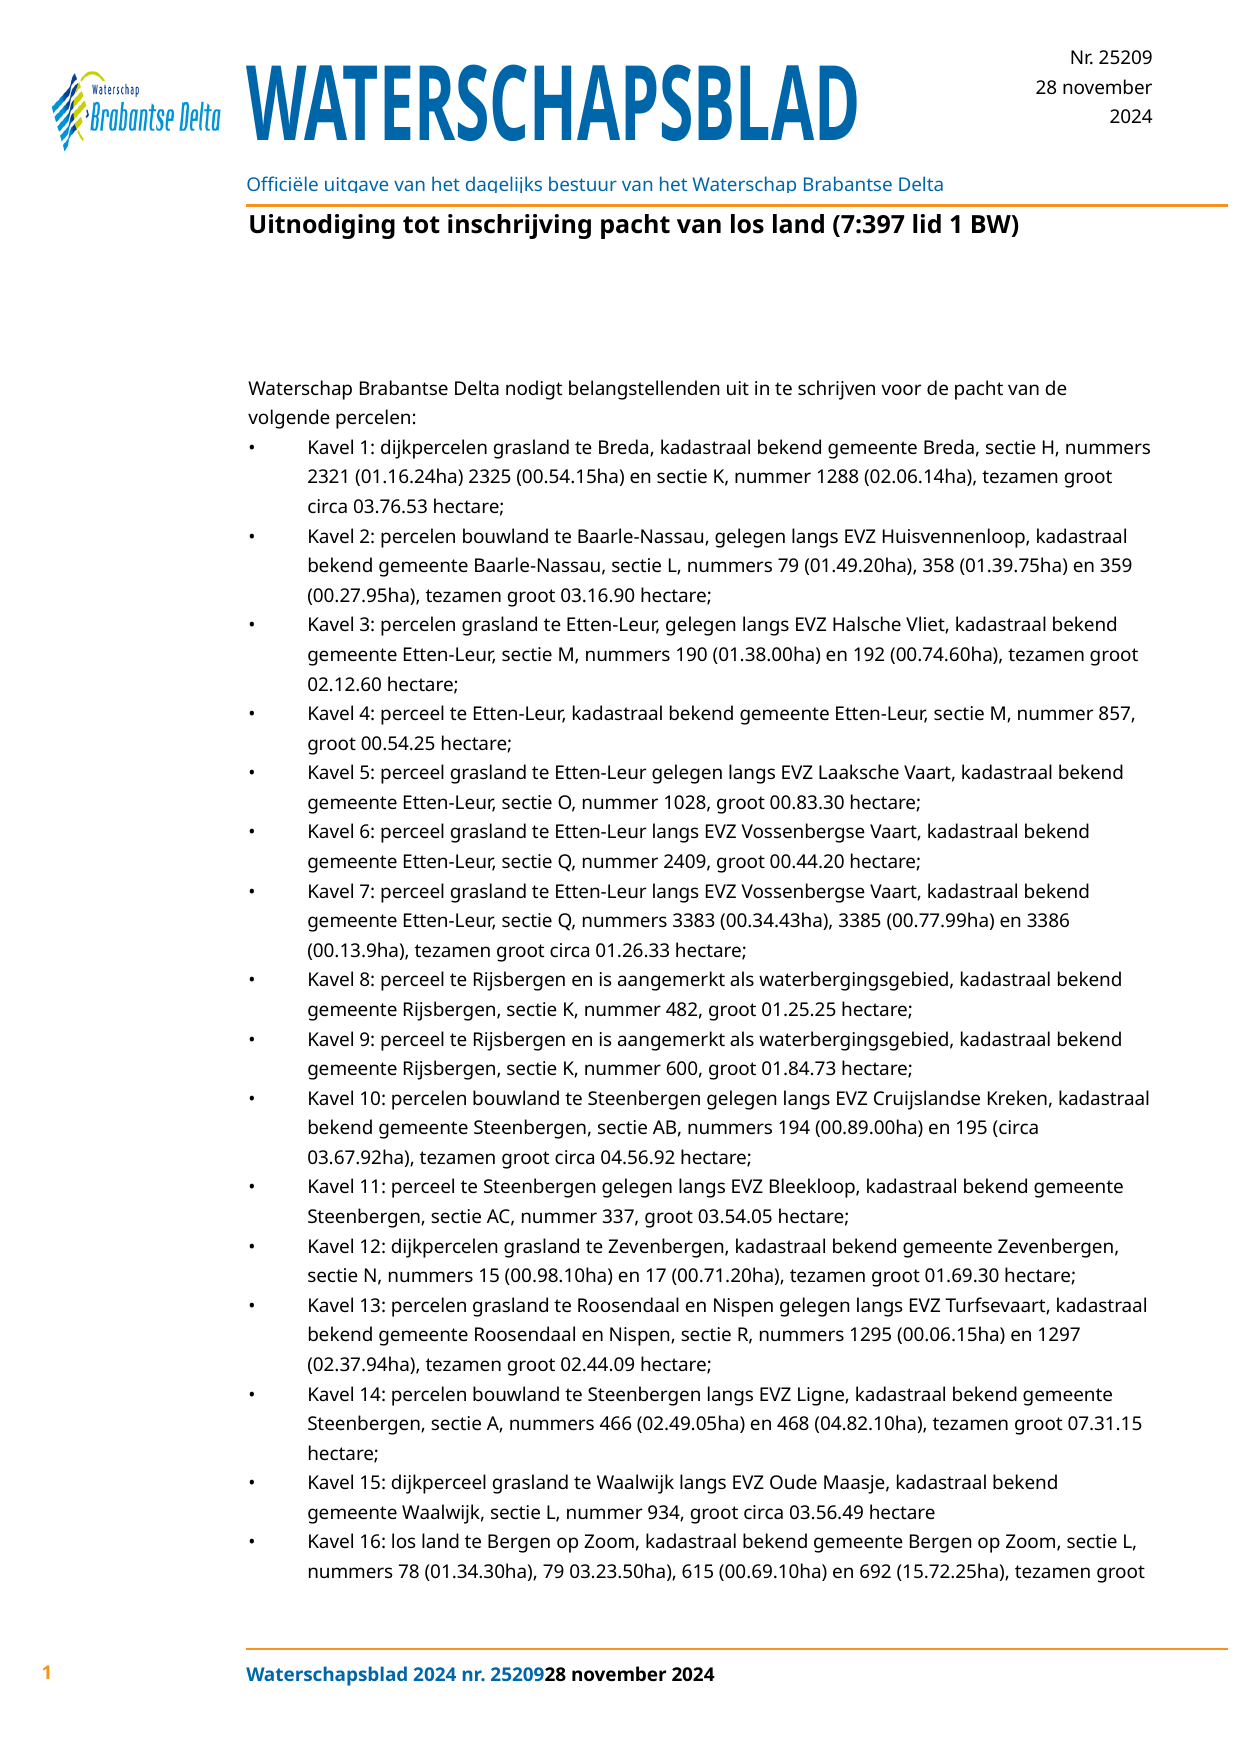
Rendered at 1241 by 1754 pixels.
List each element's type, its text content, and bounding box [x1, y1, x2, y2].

list Kavel 4: perceel te Etten-Leur, kadastraal bekend gemeente Etten-Leur, sectie M, nummer 857, groot 00.54.25 hectare; [248, 700, 1152, 756]
list Kavel 14: percelen bouwland te Steenbergen langs EVZ Ligne, kadastraal bekend gemeente Steenbergen, sectie A, nummers 466 (02.49.05ha) en 468 (04.82.10ha), tezamen groot 07.31.15 hectare; [248, 1381, 1152, 1466]
list Kavel 6: perceel grasland te Etten-Leur langs EVZ Vossenbergse Vaart, kadastraal bekend gemeente Etten-Leur, sectie Q, nummer 2409, groot 00.44.20 hectare; [248, 819, 1152, 874]
list Kavel 12: dijkpercelen grasland te Zevenbergen, kadastraal bekend gemeente Zevenbergen, sectie N, nummers 15 (00.98.10ha) en 17 (00.71.20ha), tezamen groot 01.69.30 hectare; [248, 1233, 1152, 1288]
text Waterschap Brabantse Delta nodigt belangstellenden uit in te schrijven voor de pacht van de volgende percelen: [248, 375, 1152, 430]
text Uitnodiging tot inschrijving pacht van los land (7:397 lid 1 BW) [248, 207, 1152, 241]
list Kavel 3: percelen grasland te Etten-Leur, gelegen langs EVZ Halsche Vliet, kadastraal bekend gemeente Etten-Leur, sectie M, nummers 190 (01.38.00ha) en 192 (00.74.60ha), tezamen groot 02.12.60 hectare; [248, 612, 1152, 696]
list Kavel 2: percelen bouwland te Baarle-Nassau, gelegen langs EVZ Huisvennenloop, kadastraal bekend gemeente Baarle-Nassau, sectie L, nummers 79 (01.49.20ha), 358 (01.39.75ha) en 359 (00.27.95ha), tezamen groot 03.16.90 hectare; [248, 523, 1152, 608]
list Kavel 1: dijkpercelen grasland te Breda, kadastraal bekend gemeente Breda, sectie H, nummers 2321 (01.16.24ha) 2325 (00.54.15ha) en sectie K, nummer 1288 (02.06.14ha), tezamen groot circa 03.76.53 hectare; [248, 434, 1152, 519]
list Kavel 10: percelen bouwland te Steenbergen gelegen langs EVZ Cruijslandse Kreken, kadastraal bekend gemeente Steenbergen, sectie AB, nummers 194 (00.89.00ha) en 195 (circa 03.67.92ha), tezamen groot circa 04.56.92 hectare; [248, 1085, 1152, 1170]
list Kavel 16: los land te Bergen op Zoom, kadastraal bekend gemeente Bergen op Zoom, sectie L, nummers 78 (01.34.30ha), 79 03.23.50ha), 615 (00.69.10ha) en 692 (15.72.25ha), tezamen groot [248, 1529, 1152, 1584]
picture [41, 47, 231, 172]
list Kavel 5: perceel grasland te Etten-Leur gelegen langs EVZ Laaksche Vaart, kadastraal bekend gemeente Etten-Leur, sectie O, nummer 1028, groot 00.83.30 hectare; [248, 759, 1152, 815]
list Kavel 15: dijkperceel grasland te Waalwijk langs EVZ Oude Maasje, kadastraal bekend gemeente Waalwijk, sectie L, nummer 934, groot circa 03.56.49 hectare [248, 1469, 1152, 1525]
list Kavel 7: perceel grasland te Etten-Leur langs EVZ Vossenbergse Vaart, kadastraal bekend gemeente Etten-Leur, sectie Q, nummers 3383 (00.34.43ha), 3385 (00.77.99ha) en 3386 (00.13.9ha), tezamen groot circa 01.26.33 hectare; [248, 878, 1152, 963]
list Kavel 8: perceel te Rijsbergen en is aangemerkt als waterbergingsgebied, kadastraal bekend gemeente Rijsbergen, sectie K, nummer 482, groot 01.25.25 hectare; [248, 967, 1152, 1022]
list Kavel 9: perceel te Rijsbergen en is aangemerkt als waterbergingsgebied, kadastraal bekend gemeente Rijsbergen, sectie K, nummer 600, groot 01.84.73 hectare; [248, 1026, 1152, 1081]
list Kavel 13: percelen grasland te Roosendaal en Nispen gelegen langs EVZ Turfsevaart, kadastraal bekend gemeente Roosendaal en Nispen, sectie R, nummers 1295 (00.06.15ha) en 1297 (02.37.94ha), tezamen groot 02.44.09 hectare; [248, 1292, 1152, 1377]
list Kavel 11: perceel te Steenbergen gelegen langs EVZ Bleekloop, kadastraal bekend gemeente Steenbergen, sectie AC, nummer 337, groot 03.54.05 hectare; [248, 1174, 1152, 1229]
